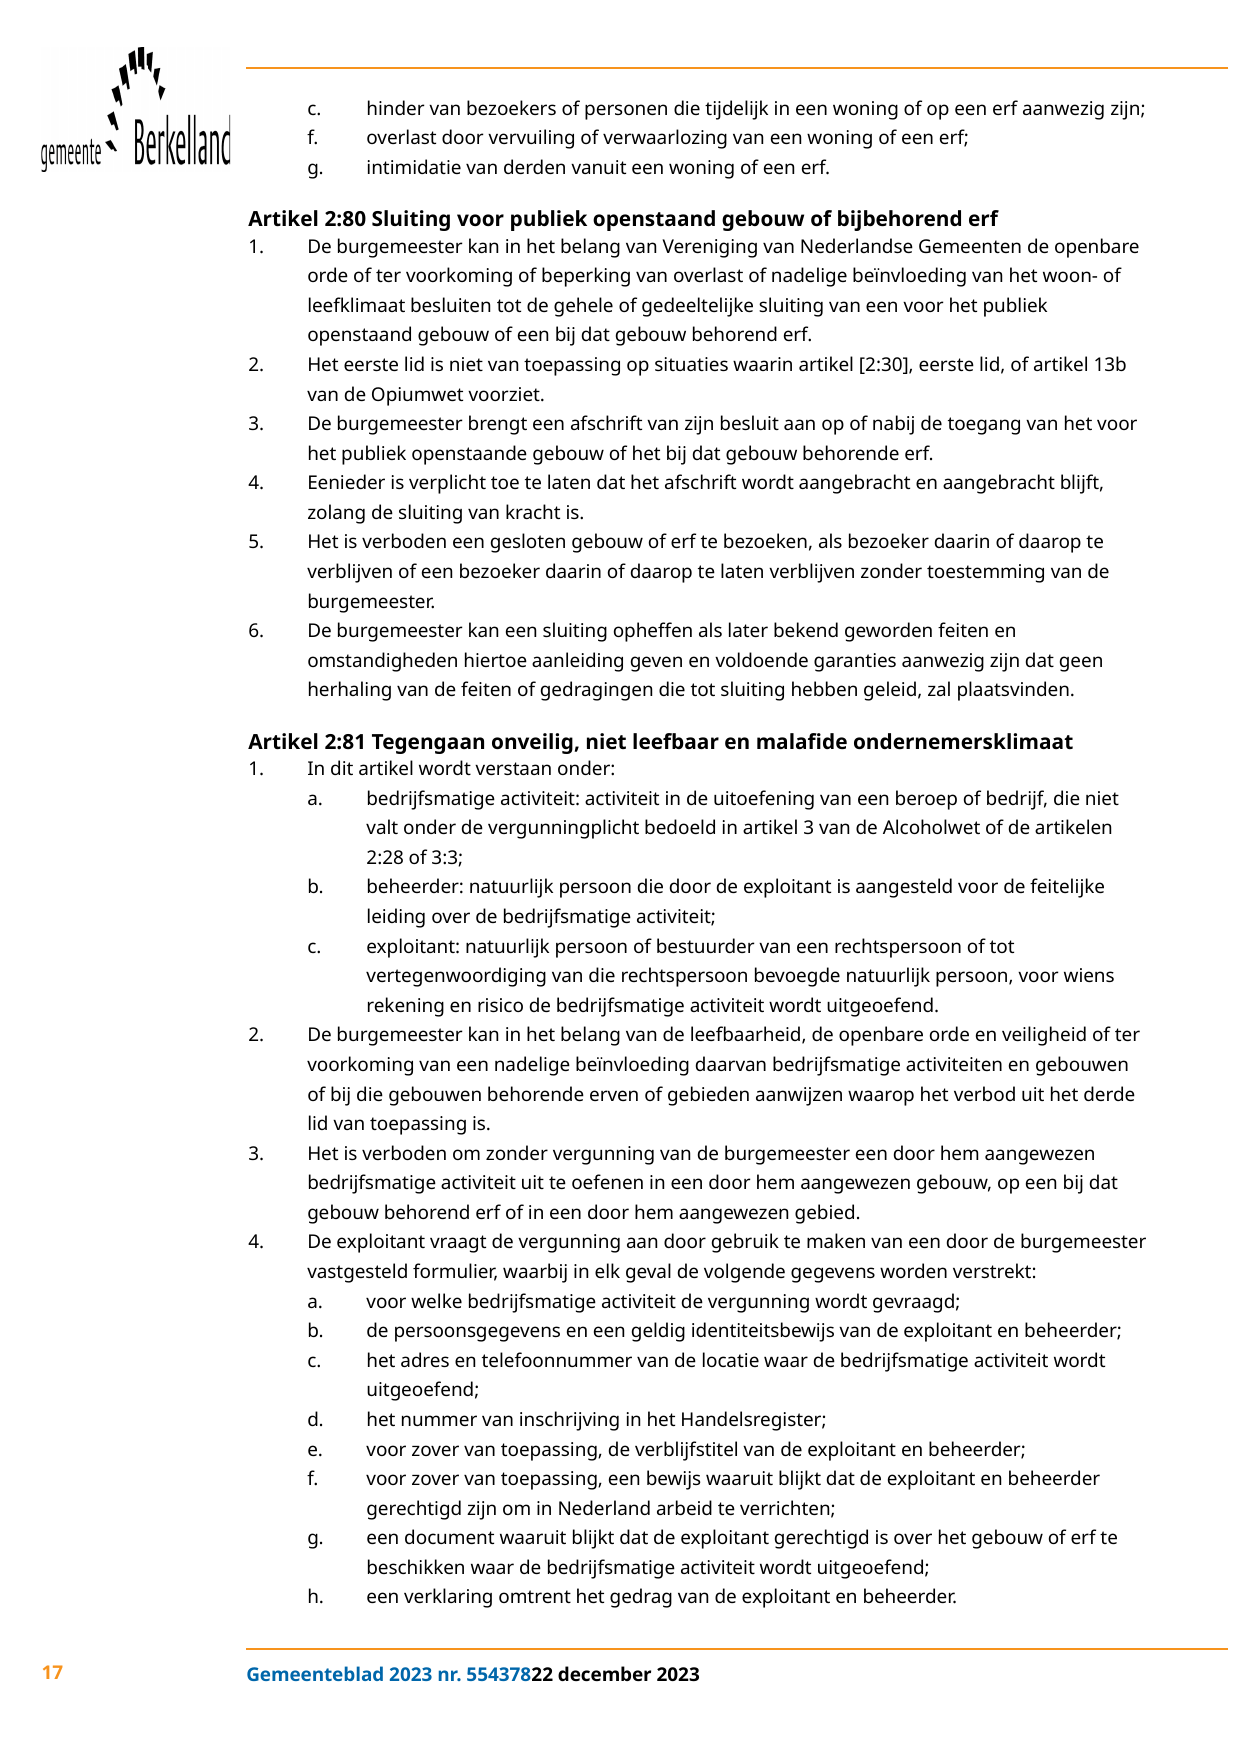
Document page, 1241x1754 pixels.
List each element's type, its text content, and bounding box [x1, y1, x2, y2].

list hinder van bezoekers of personen die tijdelijk in een woning of op een erf aanwezig zijn; [307, 95, 1152, 121]
list Eenieder is verplicht toe te laten dat het afschrift wordt aangebracht en aangebracht blijft, zolang de sluiting van kracht is. [248, 469, 1152, 525]
list voor zover van toepassing, de verblijfstitel van de exploitant en beheerder; [307, 1436, 1152, 1462]
list Het is verboden een gesloten gebouw of erf te bezoeken, als bezoeker daarin of daarop te verblijven of een bezoeker daarin of daarop te laten verblijven zonder toestemming van de burgemeester. [248, 529, 1152, 613]
list In dit artikel wordt verstaan onder: [248, 755, 1152, 781]
list de persoonsgegevens en een geldig identiteitsbewijs van de exploitant en beheerder; [307, 1317, 1152, 1343]
list intimidatie van derden vanuit een woning of een erf. [307, 154, 1152, 180]
list bedrijfsmatige activiteit: activiteit in de uitoefening van een beroep of bedrijf, die niet valt onder de vergunningplicht bedoeld in artikel 3 van de Alcoholwet of de artikelen 2:28 of 3:3; [307, 785, 1152, 870]
list Het eerste lid is niet van toepassing op situaties waarin artikel [2:30], eerste lid, of artikel 13b van de Opiumwet voorziet. [248, 351, 1152, 406]
list een document waaruit blijkt dat de exploitant gerechtigd is over het gebouw of erf te beschikken waar de bedrijfsmatige activiteit wordt uitgeoefend; [307, 1524, 1152, 1580]
list het nummer van inschrijving in het Handelsregister; [307, 1406, 1152, 1432]
list voor zover van toepassing, een bewijs waaruit blijkt dat de exploitant en beheerder gerechtigd zijn om in Nederland arbeid te verrichten; [307, 1465, 1152, 1521]
list een verklaring omtrent het gedrag van de exploitant en beheerder. [307, 1584, 1152, 1609]
list Het is verboden om zonder vergunning van de burgemeester een door hem aangewezen bedrijfsmatige activiteit uit te oefenen in een door hem aangewezen gebouw, op een bij dat gebouw behorend erf of in een door hem aangewezen gebied. [248, 1140, 1152, 1225]
text Artikel 2:80 Sluiting voor publiek openstaand gebouw of bijbehorend erf [248, 204, 1152, 233]
text Artikel 2:81 Tegengaan onveilig, niet leefbaar en malafide ondernemersklimaat [248, 727, 1152, 755]
list beheerder: natuurlijk persoon die door de exploitant is aangesteld voor de feitelijke leiding over de bedrijfsmatige activiteit; [307, 874, 1152, 929]
list voor welke bedrijfsmatige activiteit de vergunning wordt gevraagd; [307, 1288, 1152, 1314]
list De burgemeester kan een sluiting opheffen als later bekend geworden feiten en omstandigheden hiertoe aanleiding geven en voldoende garanties aanwezig zijn dat geen herhaling van de feiten of gedragingen die tot sluiting hebben geleid, zal plaatsvinden. [248, 617, 1152, 702]
list De exploitant vraagt de vergunning aan door gebruik te maken van een door de burgemeester vastgesteld formulier, waarbij in elk geval de volgende gegevens worden verstrekt: [248, 1229, 1152, 1284]
list overlast door vervuiling of verwaarlozing van een woning of een erf; [307, 124, 1152, 150]
list De burgemeester kan in het belang van Vereniging van Nederlandse Gemeenten de openbare orde of ter voorkoming of beperking van overlast of nadelige beïnvloeding van het woon- of leefklimaat besluiten tot de gehele of gedeeltelijke sluiting van een voor het publiek openstaand gebouw of een bij dat gebouw behorend erf. [248, 233, 1152, 347]
list De burgemeester kan in het belang van de leefbaarheid, de openbare orde en veiligheid of ter voorkoming van een nadelige beïnvloeding daarvan bedrijfsmatige activiteiten en gebouwen of bij die gebouwen behorende erven of gebieden aanwijzen waarop het verbod uit het derde lid van toepassing is. [248, 1022, 1152, 1136]
list De burgemeester brengt een afschrift van zijn besluit aan op of nabij de toegang van het voor het publiek openstaande gebouw of het bij dat gebouw behorende erf. [248, 410, 1152, 466]
list exploitant: natuurlijk persoon of bestuurder van een rechtspersoon of tot vertegenwoordiging van die rechtspersoon bevoegde natuurlijk persoon, voor wiens rekening en risico de bedrijfsmatige activiteit wordt uitgeoefend. [307, 933, 1152, 1018]
picture [41, 47, 231, 172]
list het adres en telefoonnummer van de locatie waar de bedrijfsmatige activiteit wordt uitgeoefend; [307, 1347, 1152, 1402]
